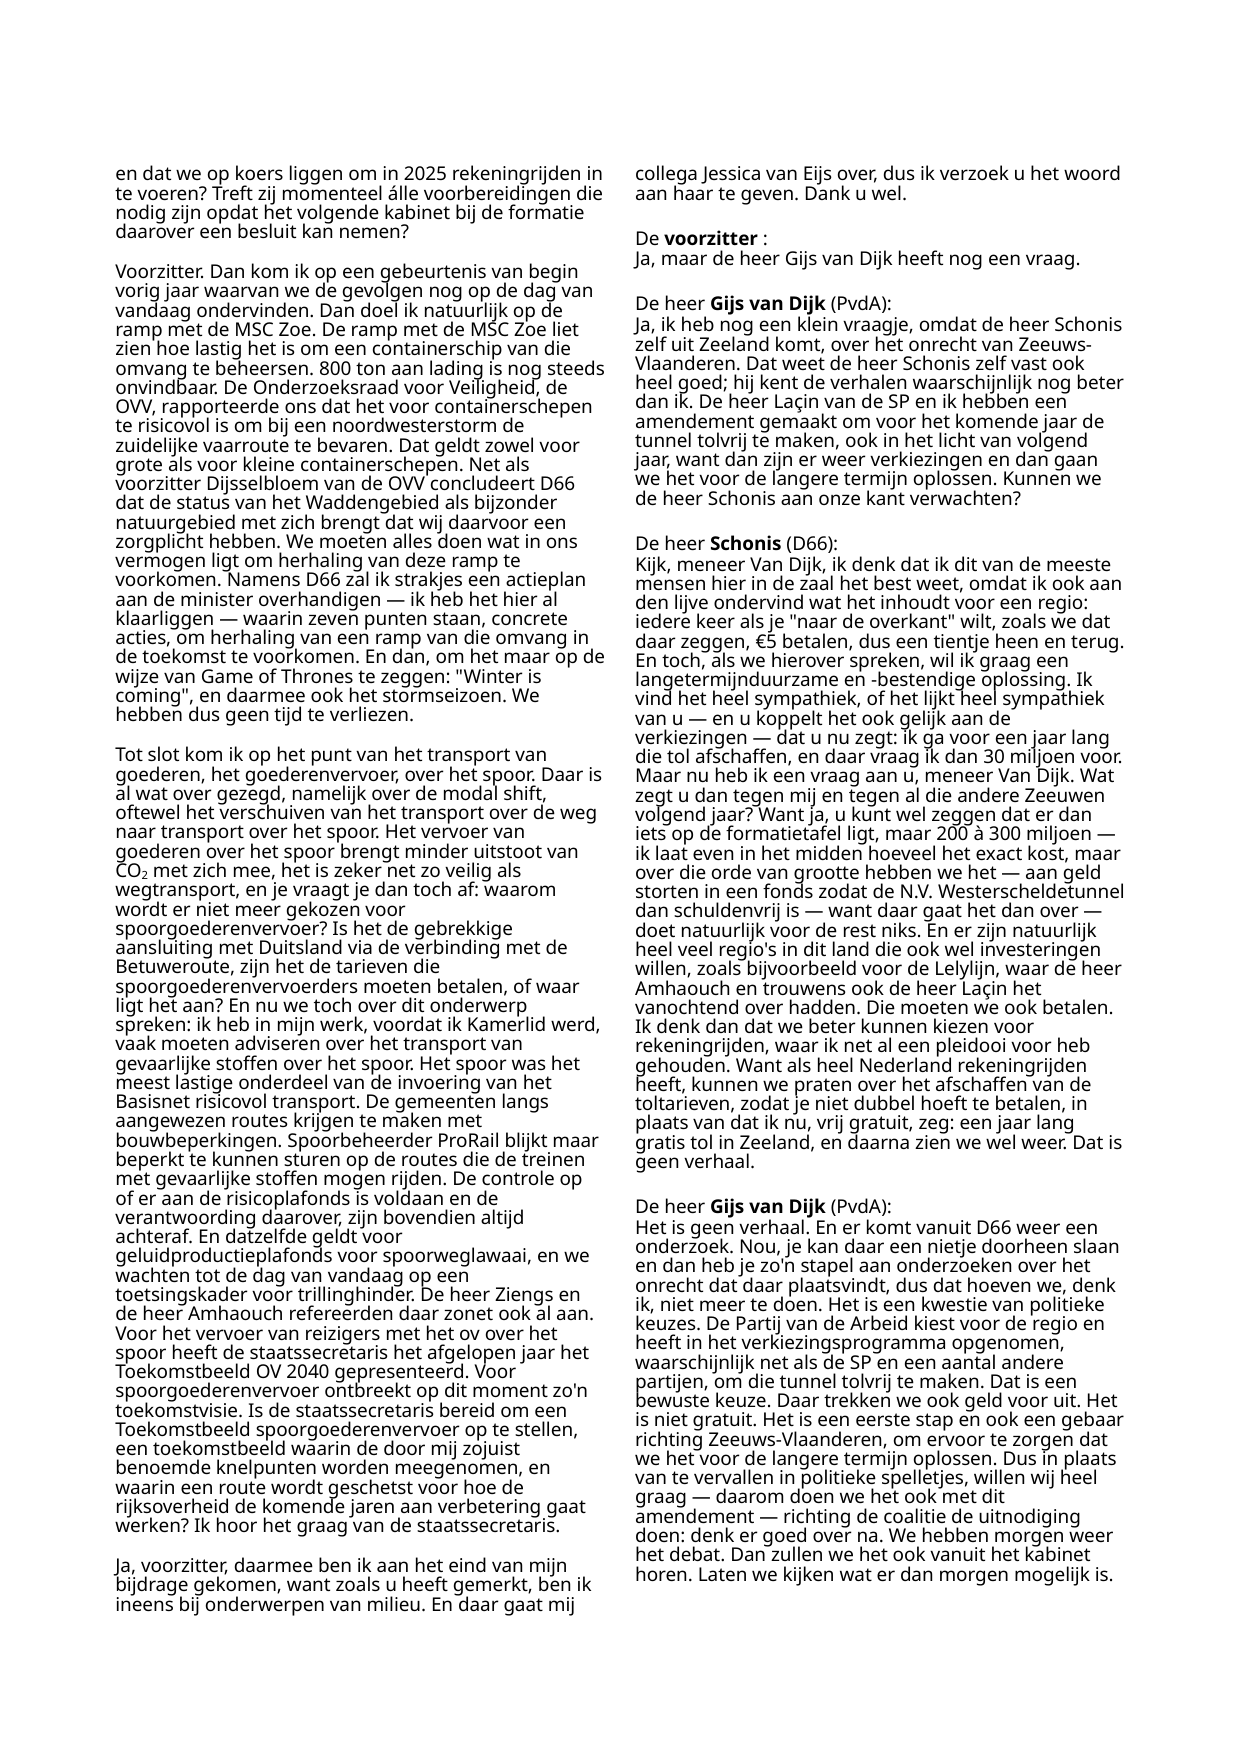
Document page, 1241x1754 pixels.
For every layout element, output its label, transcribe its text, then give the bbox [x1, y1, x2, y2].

text De heer Gijs van Dijk (PvdA): [635, 1193, 1125, 1219]
text Ja, ik heb nog een klein vraagje, omdat de heer Schonis zelf uit Zeeland komt, over het onrecht van Zeeuws-Vlaanderen. Dat weet de heer Schonis zelf vast ook heel goed; hij kent de verhalen waarschijnlijk nog beter dan ik. De heer Laçin van de SP en ik hebben een amendement gemaakt om voor het komende jaar de tunnel tolvrij te maken, ook in het licht van volgend jaar, want dan zijn er weer verkiezingen en dan gaan we het voor de langere termijn oplossen. Kunnen we de heer Schonis aan onze kant verwachten? [635, 316, 1125, 509]
text en dat we op koers liggen om in 2025 rekeningrijden in te voeren? Treft zij momenteel álle voorbereidingen die nodig zijn opdat het volgende kabinet bij de formatie daarover een besluit kan nemen? [115, 165, 605, 242]
text Tot slot kom ik op het punt van het transport van goederen, het goederenvervoer, over het spoor. Daar is al wat over gezegd, namelijk over de modal shift, oftewel het verschuiven van het transport over de weg naar transport over het spoor. Het vervoer van goederen over het spoor brengt minder uitstoot van CO2 met zich mee, het is zeker net zo veilig als wegtransport, en je vraagt je dan toch af: waarom wordt er niet meer gekozen voor spoorgoederenvervoer? Is het de gebrekkige aansluiting met Duitsland via de verbinding met de Betuweroute, zijn het de tarieven die spoorgoederenvervoerders moeten betalen, of waar ligt het aan? En nu we toch over dit onderwerp spreken: ik heb in mijn werk, voordat ik Kamerlid werd, vaak moeten adviseren over het transport van gevaarlijke stoffen over het spoor. Het spoor was het meest lastige onderdeel van de invoering van het Basisnet risicovol transport. De gemeenten langs aangewezen routes krijgen te maken met bouwbeperkingen. Spoorbeheerder ProRail blijkt maar beperkt te kunnen sturen op de routes die de treinen met gevaarlijke stoffen mogen rijden. De controle op of er aan de risicoplafonds is voldaan en de verantwoording daarover, zijn bovendien altijd achteraf. En datzelfde geldt voor geluidproductieplafonds voor spoorweglawaai, en we wachten tot de dag van vandaag op een toetsingskader voor trillinghinder. De heer Ziengs en de heer Amhaouch refereerden daar zonet ook al aan. Voor het vervoer van reizigers met het ov over het spoor heeft de staatssecretaris het afgelopen jaar het Toekomstbeeld OV 2040 gepresenteerd. Voor spoorgoederenvervoer ontbreekt op dit moment zo'n toekomstvisie. Is de staatssecretaris bereid om een Toekomstbeeld spoorgoederenvervoer op te stellen, een toekomstbeeld waarin de door mij zojuist benoemde knelpunten worden meegenomen, en waarin een route wordt geschetst voor hoe de rijksoverheid de komende jaren aan verbetering gaat werken? Ik hoor het graag van de staatssecretaris. [115, 746, 605, 1536]
text Voorzitter. Dan kom ik op een gebeurtenis van begin vorig jaar waarvan we de gevolgen nog op de dag van vandaag ondervinden. Dan doel ik natuurlijk op de ramp met de MSC Zoe. De ramp met de MSC Zoe liet zien hoe lastig het is om een containerschip van die omvang te beheersen. 800 ton aan lading is nog steeds onvindbaar. De Onderzoeksraad voor Veiligheid, de OVV, rapporteerde ons dat het voor containerschepen te risicovol is om bij een noordwesterstorm de zuidelijke vaarroute te bevaren. Dat geldt zowel voor grote als voor kleine containerschepen. Net als voorzitter Dijsselbloem van de OVV concludeert D66 dat de status van het Waddengebied als bijzonder natuurgebied met zich brengt dat wij daarvoor een zorgplicht hebben. We moeten alles doen wat in ons vermogen ligt om herhaling van deze ramp te voorkomen. Namens D66 zal ik strakjes een actieplan aan de minister overhandigen — ik heb het hier al klaarliggen — waarin zeven punten staan, concrete acties, om herhaling van een ramp van die omvang in de toekomst te voorkomen. En dan, om het maar op de wijze van Game of Thrones te zeggen: "Winter is coming", en daarmee ook het stormseizoen. We hebben dus geen tijd te verliezen. [115, 263, 605, 726]
text De heer Gijs van Dijk (PvdA): [635, 291, 1125, 316]
text collega Jessica van Eijs over, dus ik verzoek u het woord aan haar te geven. Dank u wel. [635, 165, 1125, 204]
text Ja, maar de heer Gijs van Dijk heeft nog een vraag. [635, 250, 1125, 270]
text Ja, voorzitter, daarmee ben ik aan het eind van mijn bijdrage gekomen, want zoals u heeft gemerkt, ben ik ineens bij onderwerpen van milieu. En daar gaat mij [115, 1557, 605, 1615]
text De voorzitter : [635, 225, 1125, 250]
text De heer Schonis (D66): [635, 530, 1125, 556]
text Het is geen verhaal. En er komt vanuit D66 weer een onderzoek. Nou, je kan daar een nietje doorheen slaan en dan heb je zo'n stapel aan onderzoeken over het onrecht dat daar plaatsvindt, dus dat hoeven we, denk ik, niet meer te doen. Het is een kwestie van politieke keuzes. De Partij van de Arbeid kiest voor de regio en heeft in het verkiezingsprogramma opgenomen, waarschijnlijk net als de SP en een aantal andere partijen, om die tunnel tolvrij te maken. Dat is een bewuste keuze. Daar trekken we ook geld voor uit. Het is niet gratuit. Het is een eerste stap en ook een gebaar richting Zeeuws-Vlaanderen, om ervoor te zorgen dat we het voor de langere termijn oplossen. Dus in plaats van te vervallen in politieke spelletjes, willen wij heel graag — daarom doen we het ook met dit amendement — richting de coalitie de uitnodiging doen: denk er goed over na. We hebben morgen weer het debat. Dan zullen we het ook vanuit het kabinet horen. Laten we kijken wat er dan morgen mogelijk is. [635, 1219, 1125, 1585]
text Kijk, meneer Van Dijk, ik denk dat ik dit van de meeste mensen hier in de zaal het best weet, omdat ik ook aan den lijve ondervind wat het inhoudt voor een regio: iedere keer als je "naar de overkant" wilt, zoals we dat daar zeggen, €5 betalen, dus een tientje heen en terug. En toch, als we hierover spreken, wil ik graag een langetermijnduurzame en -bestendige oplossing. Ik vind het heel sympathiek, of het lijkt heel sympathiek van u — en u koppelt het ook gelijk aan de verkiezingen — dat u nu zegt: ik ga voor een jaar lang die tol afschaffen, en daar vraag ik dan 30 miljoen voor. Maar nu heb ik een vraag aan u, meneer Van Dijk. Wat zegt u dan tegen mij en tegen al die andere Zeeuwen volgend jaar? Want ja, u kunt wel zeggen dat er dan iets op de formatietafel ligt, maar 200 à 300 miljoen — ik laat even in het midden hoeveel het exact kost, maar over die orde van grootte hebben we het — aan geld storten in een fonds zodat de N.V. Westerscheldetunnel dan schuldenvrij is — want daar gaat het dan over — doet natuurlijk voor de rest niks. En er zijn natuurlijk heel veel regio's in dit land die ook wel investeringen willen, zoals bijvoorbeeld voor de Lelylijn, waar de heer Amhaouch en trouwens ook de heer Laçin het vanochtend over hadden. Die moeten we ook betalen. Ik denk dan dat we beter kunnen kiezen voor rekeningrijden, waar ik net al een pleidooi voor heb gehouden. Want als heel Nederland rekeningrijden heeft, kunnen we praten over het afschaffen van de toltarieven, zodat je niet dubbel hoeft te betalen, in plaats van dat ik nu, vrij gratuit, zeg: een jaar lang gratis tol in Zeeland, en daarna zien we wel weer. Dat is geen verhaal. [635, 556, 1125, 1172]
